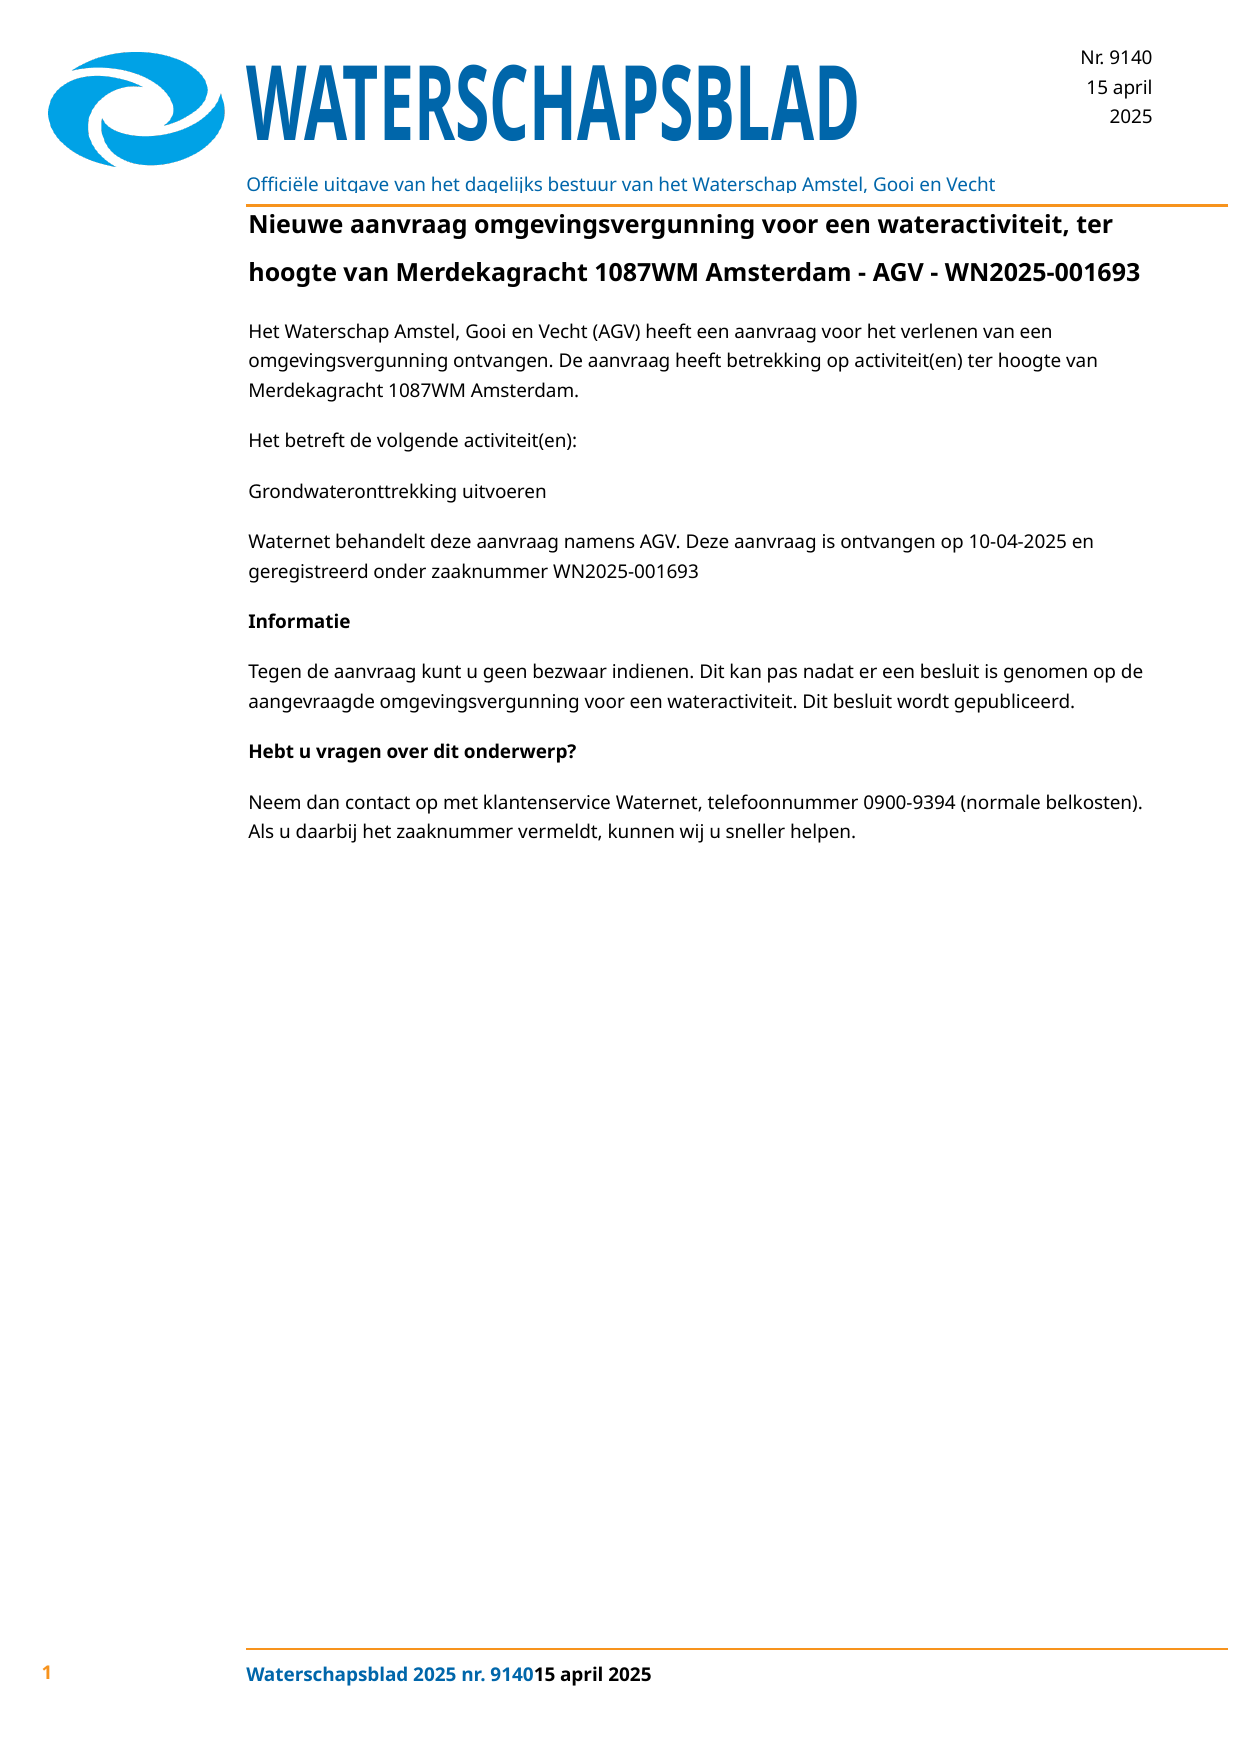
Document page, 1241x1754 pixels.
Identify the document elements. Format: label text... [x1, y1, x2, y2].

text Hebt u vragen over dit onderwerp? [248, 739, 1152, 764]
text Het betreft de volgende activiteit(en): [248, 427, 1152, 453]
text Waternet behandelt deze aanvraag namens AGV. Deze aanvraag is ontvangen op 10-04-2025 en geregistreerd onder zaaknummer WN2025-001693 [248, 528, 1152, 584]
text Neem dan contact op met klantenservice Waternet, telefoonnummer 0900-9394 (normale belkosten). Als u daarbij het zaaknummer vermeldt, kunnen wij u sneller helpen. [248, 789, 1152, 844]
picture [41, 47, 231, 172]
text Nieuwe aanvraag omgevingsvergunning voor een wateractiviteit, ter hoogte van Merdekagracht 1087WM Amsterdam - AGV - WN2025-001693 [248, 207, 1152, 288]
text Tegen de aanvraag kunt u geen bezwaar indienen. Dit kan pas nadat er een besluit is genomen op de aangevraagde omgevingsvergunning voor een wateractiviteit. Dit besluit wordt gepubliceerd. [248, 659, 1152, 714]
text Informatie [248, 608, 1152, 634]
text Het Waterschap Amstel, Gooi en Vecht (AGV) heeft een aanvraag voor het verlenen van een omgevingsvergunning ontvangen. De aanvraag heeft betrekking op activiteit(en) ter hoogte van Merdekagracht 1087WM Amsterdam. [248, 318, 1152, 403]
text Grondwateronttrekking uitvoeren [248, 478, 1152, 504]
